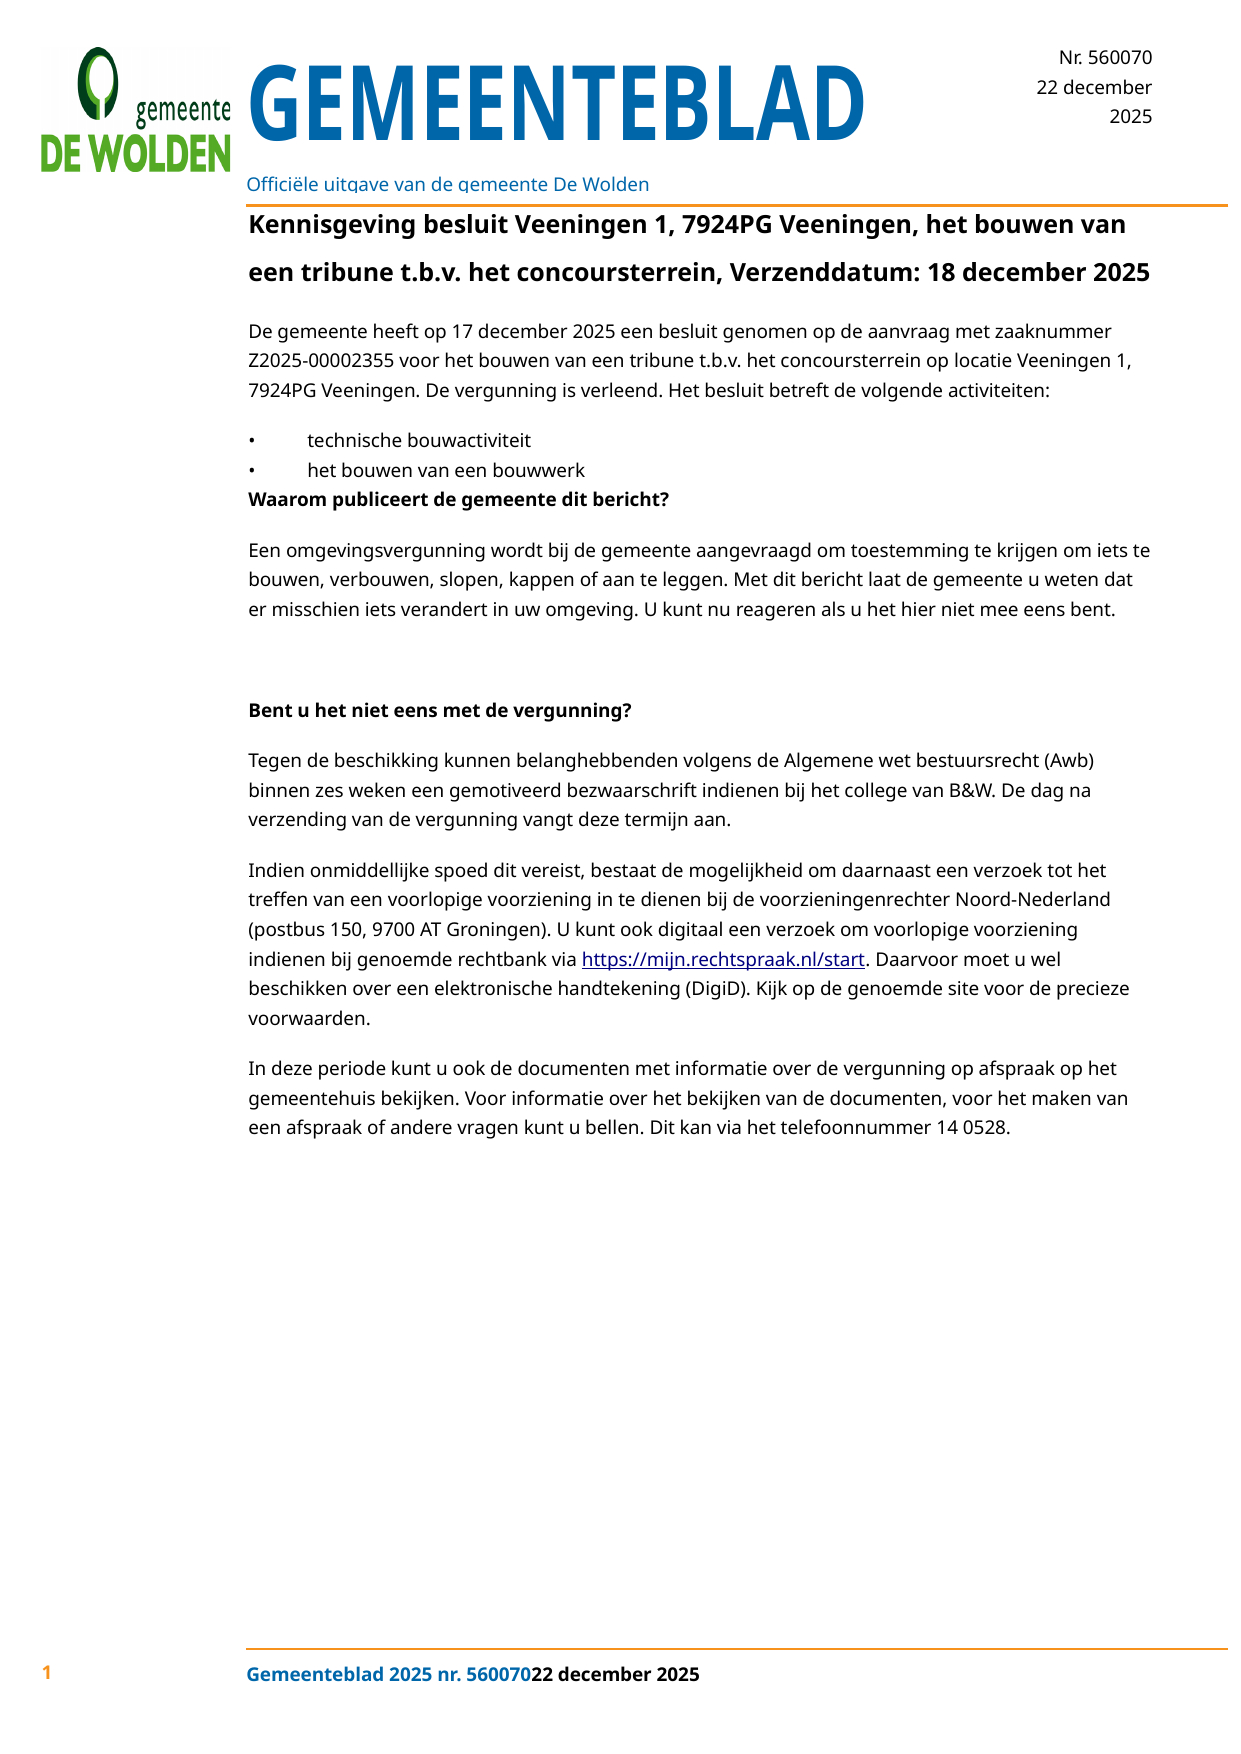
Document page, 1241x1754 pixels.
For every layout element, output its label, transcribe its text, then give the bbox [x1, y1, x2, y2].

text Tegen de beschikking kunnen belanghebbenden volgens de Algemene wet bestuursrecht (Awb) binnen zes weken een gemotiveerd bezwaarschrift indienen bij het college van B&W. De dag na verzending van de vergunning vangt deze termijn aan. [248, 747, 1152, 832]
list het bouwen van een bouwwerk [248, 457, 1152, 483]
text Bent u het niet eens met de vergunning? [248, 697, 1152, 723]
text In deze periode kunt u ook de documenten met informatie over de vergunning op afspraak op het gemeentehuis bekijken. Voor informatie over het bekijken van de documenten, voor het maken van een afspraak of andere vragen kunt u bellen. Dit kan via het telefoonnummer 14 0528. [248, 1055, 1152, 1140]
text Waarom publiceert de gemeente dit bericht? [248, 487, 1152, 512]
picture [41, 47, 231, 172]
text Indien onmiddellijke spoed dit vereist, bestaat de mogelijkheid om daarnaast een verzoek tot het treffen van een voorlopige voorziening in te dienen bij de voorzieningenrechter Noord-Nederland (postbus 150, 9700 AT Groningen). U kunt ook digitaal een verzoek om voorlopige voorziening indienen bij genoemde rechtbank via https://mijn.rechtspraak.nl/start. Daarvoor moet u wel beschikken over een elektronische handtekening (DigiD). Kijk op de genoemde site voor de precieze voorwaarden. [248, 857, 1152, 1031]
text De gemeente heeft op 17 december 2025 een besluit genomen op de aanvraag met zaaknummer Z2025-00002355 voor het bouwen van een tribune t.b.v. het concoursterrein op locatie Veeningen 1, 7924PG Veeningen. De vergunning is verleend. Het besluit betreft de volgende activiteiten: [248, 318, 1152, 403]
text Een omgevingsvergunning wordt bij de gemeente aangevraagd om toestemming te krijgen om iets te bouwen, verbouwen, slopen, kappen of aan te leggen. Met dit bericht laat de gemeente u weten dat er misschien iets verandert in uw omgeving. U kunt nu reageren als u het hier niet mee eens bent. [248, 537, 1152, 622]
text Kennisgeving besluit Veeningen 1, 7924PG Veeningen, het bouwen van een tribune t.b.v. het concoursterrein, Verzenddatum: 18 december 2025 [248, 207, 1152, 288]
list technische bouwactiviteit [248, 427, 1152, 453]
